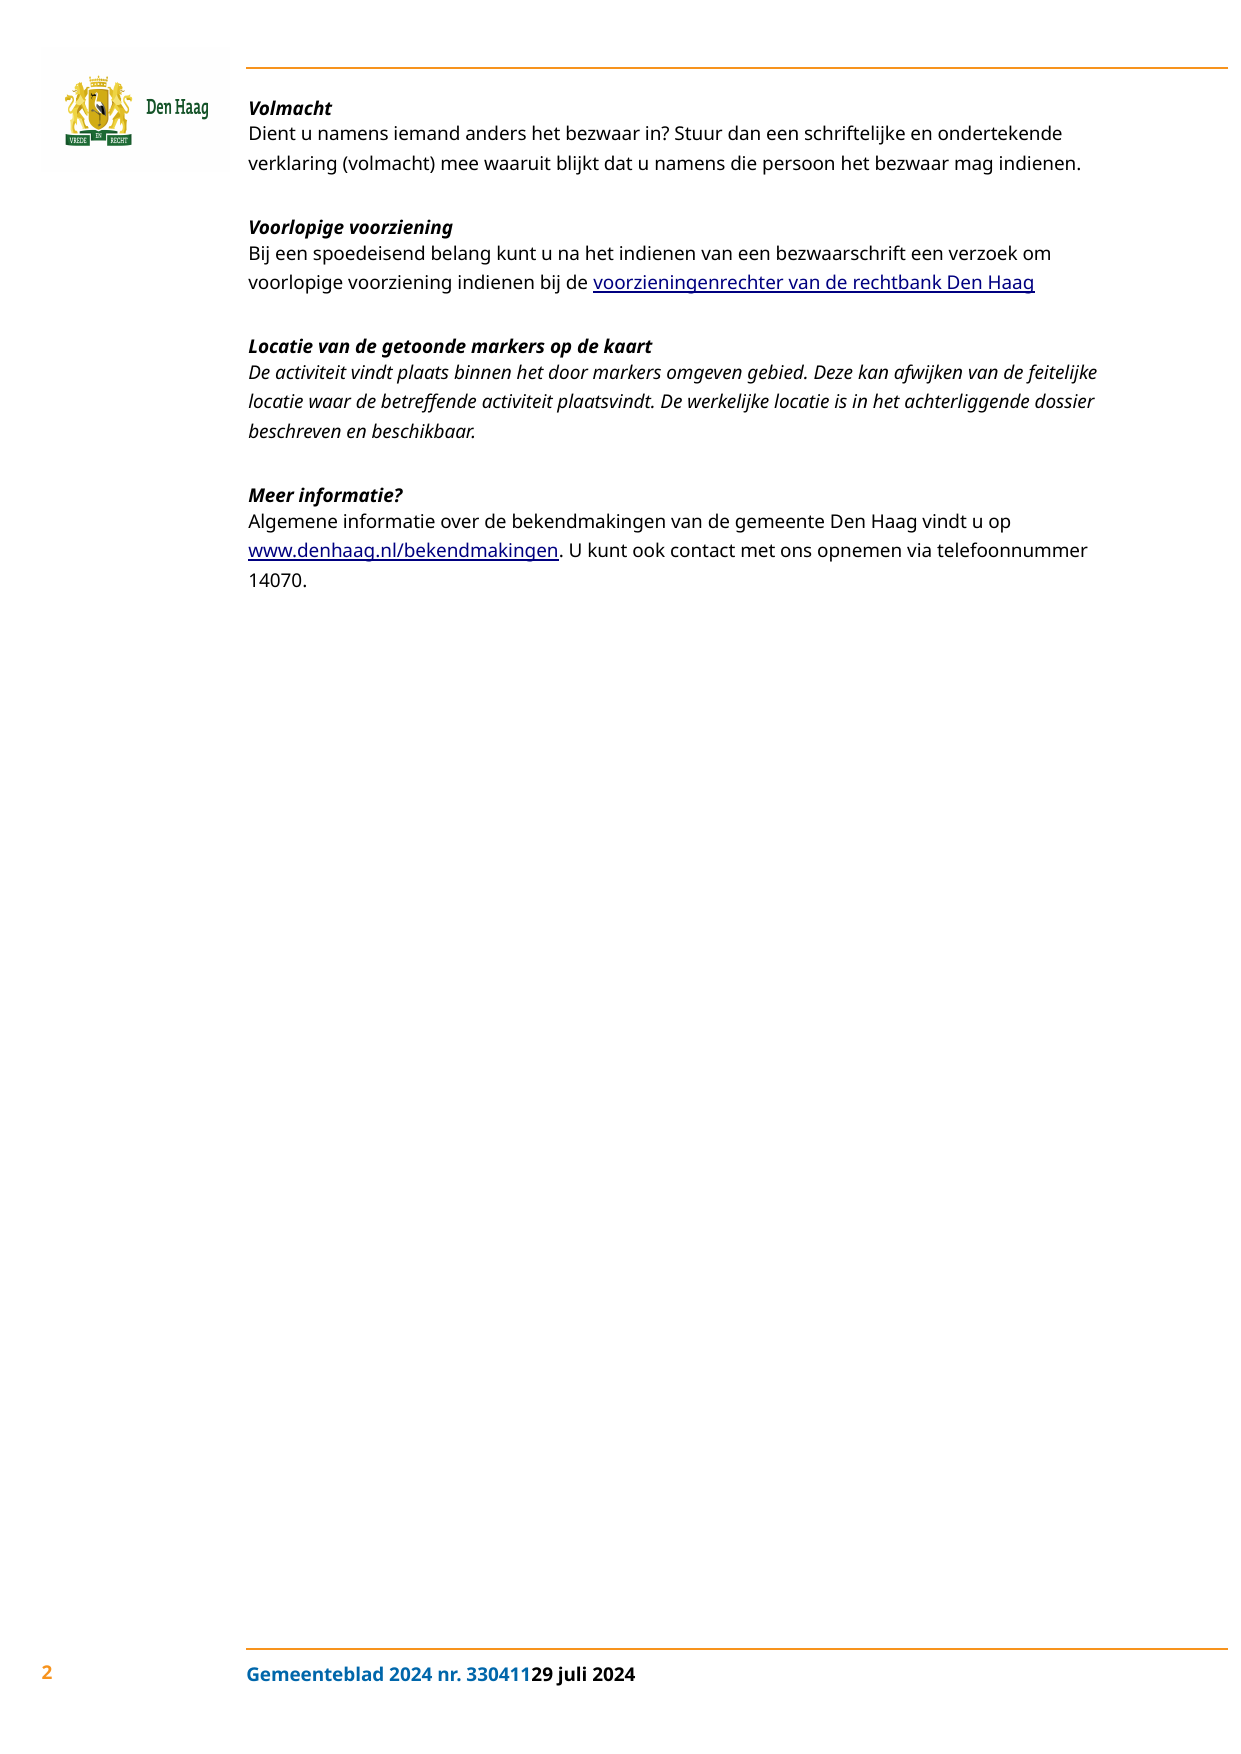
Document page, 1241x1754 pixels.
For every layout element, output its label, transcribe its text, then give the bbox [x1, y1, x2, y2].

text Volmacht [248, 95, 1152, 121]
text Locatie van de getoonde markers op de kaart [248, 333, 1152, 359]
text Voorlopige voorziening [248, 214, 1152, 240]
text De activiteit vindt plaats binnen het door markers omgeven gebied. Deze kan afwijken van de feitelijke locatie waar de betreffende activiteit plaatsvindt. De werkelijke locatie is in het achterliggende dossier beschreven en beschikbaar. [248, 359, 1152, 444]
picture [41, 47, 231, 172]
text Meer informatie? [248, 482, 1152, 508]
text Algemene informatie over de bekendmakingen van de gemeente Den Haag vindt u op www.denhaag.nl/bekendmakingen. U kunt ook contact met ons opnemen via telefoonnummer 14070. [248, 508, 1152, 593]
text Dient u namens iemand anders het bezwaar in? Stuur dan een schriftelijke en ondertekende verklaring (volmacht) mee waaruit blijkt dat u namens die persoon het bezwaar mag indienen. [248, 121, 1152, 176]
text Bij een spoedeisend belang kunt u na het indienen van een bezwaarschrift een verzoek om voorlopige voorziening indienen bij de voorzieningenrechter van de rechtbank Den Haag [248, 240, 1152, 295]
